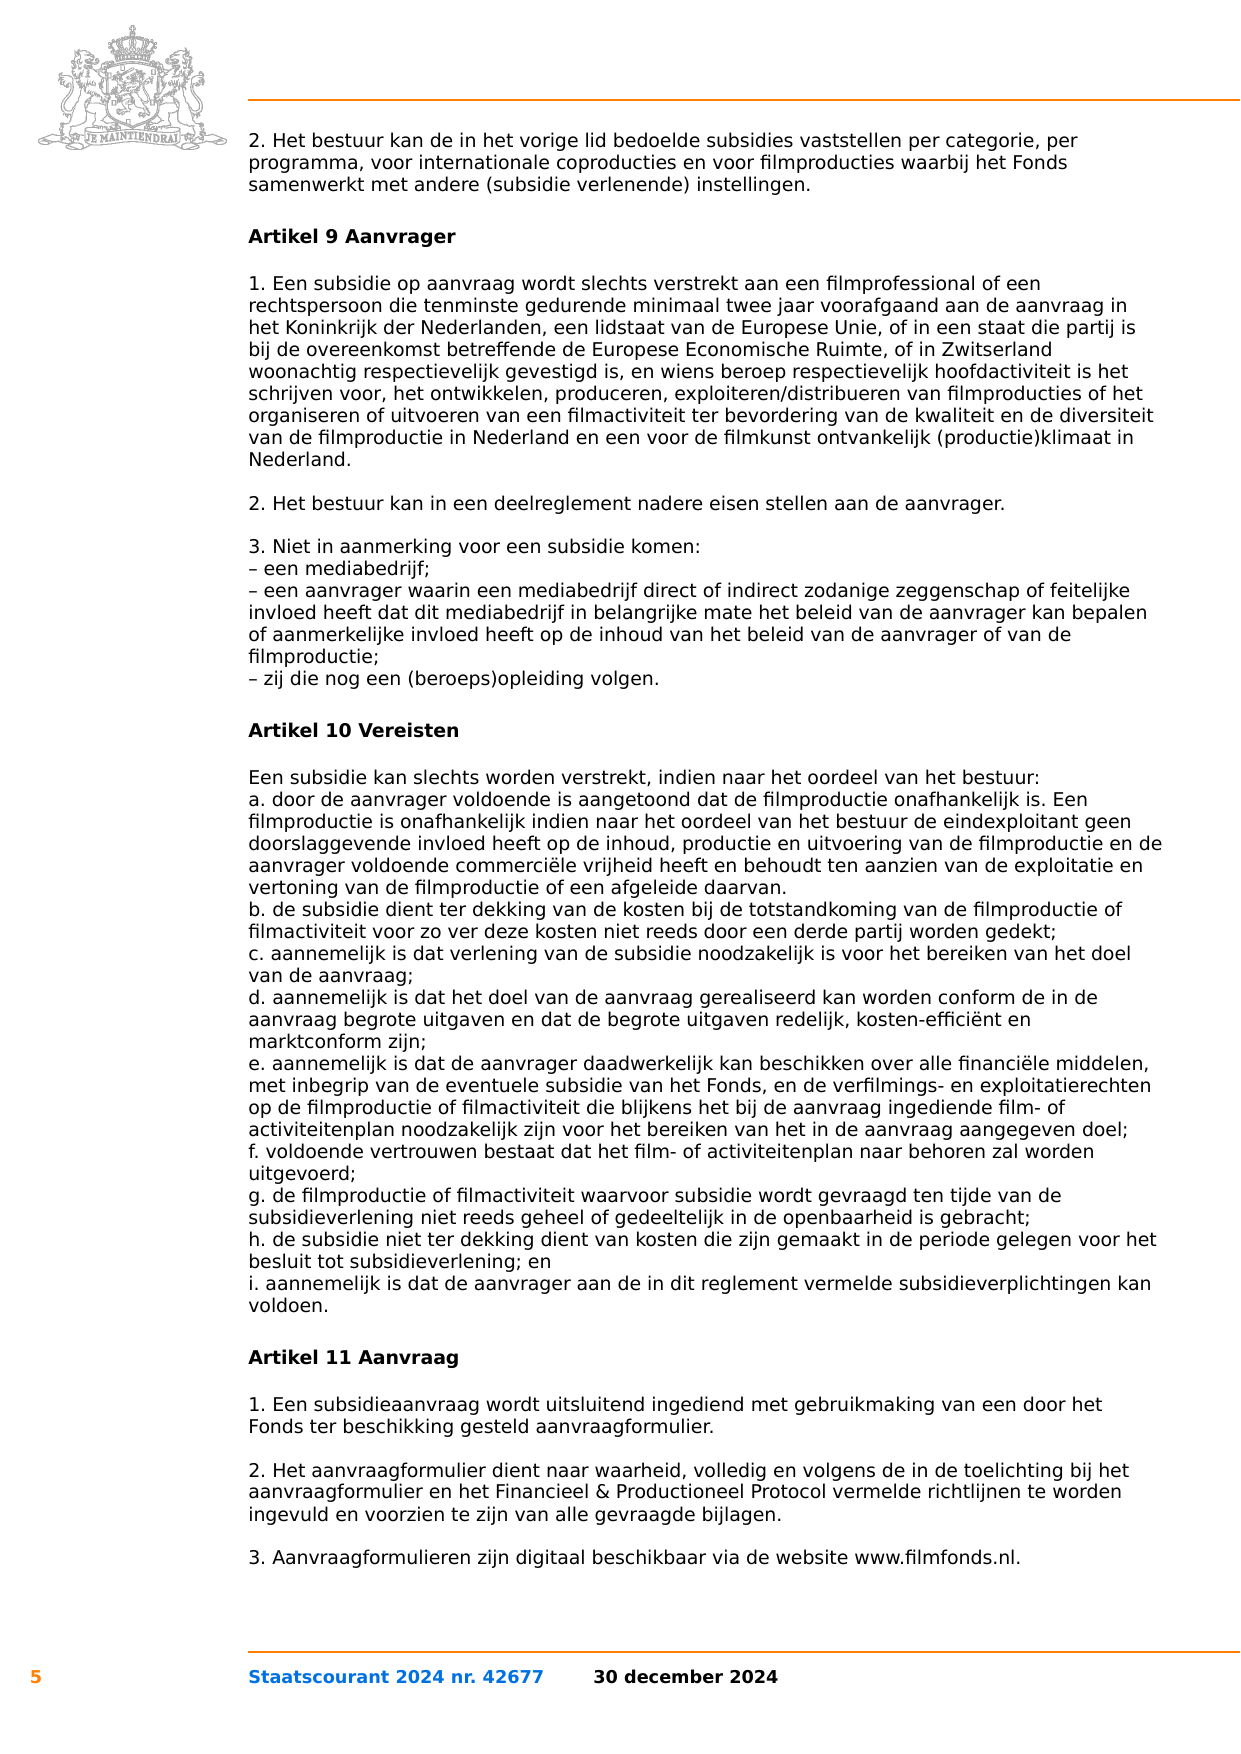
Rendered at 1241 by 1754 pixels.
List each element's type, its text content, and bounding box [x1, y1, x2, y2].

subtitle Artikel 9 Aanvrager [248, 226, 1163, 248]
text h. de subsidie niet ter dekking dient van kosten die zijn gemaakt in de periode gelegen voor het besluit tot subsidieverlening; en [248, 1229, 1163, 1273]
subtitle Artikel 10 Vereisten [248, 720, 1163, 742]
picture [38, 25, 227, 150]
text e. aannemelijk is dat de aanvrager daadwerkelijk kan beschikken over alle financiële middelen, met inbegrip van de eventuele subsidie van het Fonds, en de verfilmings- en exploitatierechten op de filmproductie of filmactiviteit die blijkens het bij de aanvraag ingediende film- of activiteitenplan noodzakelijk zijn voor het bereiken van het in de aanvraag aangegeven doel; [248, 1053, 1163, 1141]
text 2. Het bestuur kan de in het vorige lid bedoelde subsidies vaststellen per categorie, per programma, voor internationale coproducties en voor filmproducties waarbij het Fonds samenwerkt met andere (subsidie verlenende) instellingen. [248, 130, 1163, 196]
text 2. Het bestuur kan in een deelreglement nadere eisen stellen aan de aanvrager. [248, 492, 1163, 514]
subtitle Artikel 11 Aanvraag [248, 1347, 1163, 1369]
text 2. Het aanvraagformulier dient naar waarheid, volledig en volgens de in de toelichting bij het aanvraagformulier en het Financieel & Productioneel Protocol vermelde richtlijnen te worden ingevuld en voorzien te zijn van alle gevraagde bijlagen. [248, 1459, 1163, 1525]
text a. door de aanvrager voldoende is aangetoond dat de filmproductie onafhankelijk is. Een filmproductie is onafhankelijk indien naar het oordeel van het bestuur de eindexploitant geen doorslaggevende invloed heeft op de inhoud, productie en uitvoering van de filmproductie en de aanvrager voldoende commerciële vrijheid heeft en behoudt ten aanzien van de exploitatie en vertoning van de filmproductie of een afgeleide daarvan. [248, 789, 1163, 899]
text b. de subsidie dient ter dekking van de kosten bij de totstandkoming van de filmproductie of filmactiviteit voor zo ver deze kosten niet reeds door een derde partij worden gedekt; [248, 899, 1163, 943]
text – een aanvrager waarin een mediabedrijf direct of indirect zodanige zeggenschap of feitelijke invloed heeft dat dit mediabedrijf in belangrijke mate het beleid van de aanvrager kan bepalen of aanmerkelijke invloed heeft op de inhoud van het beleid van de aanvrager of van de filmproductie; [248, 580, 1163, 668]
text 1. Een subsidie op aanvraag wordt slechts verstrekt aan een filmprofessional of een rechtspersoon die tenminste gedurende minimaal twee jaar voorafgaand aan de aanvraag in het Koninkrijk der Nederlanden, een lidstaat van de Europese Unie, of in een staat die partij is bij de overeenkomst betreffende de Europese Economische Ruimte, of in Zwitserland woonachtig respectievelijk gevestigd is, en wiens beroep respectievelijk hoofdactiviteit is het schrijven voor, het ontwikkelen, produceren, exploiteren/distribueren van filmproducties of het organiseren of uitvoeren van een filmactiviteit ter bevordering van de kwaliteit en de diversiteit van de filmproductie in Nederland en een voor de filmkunst ontvankelijk (productie)klimaat in Nederland. [248, 273, 1163, 471]
text 1. Een subsidieaanvraag wordt uitsluitend ingediend met gebruikmaking van een door het Fonds ter beschikking gesteld aanvraagformulier. [248, 1394, 1163, 1438]
text – een mediabedrijf; [248, 558, 1163, 580]
text d. aannemelijk is dat het doel van de aanvraag gerealiseerd kan worden conform de in de aanvraag begrote uitgaven en dat de begrote uitgaven redelijk, kosten-efficiënt en marktconform zijn; [248, 987, 1163, 1053]
text f. voldoende vertrouwen bestaat dat het film- of activiteitenplan naar behoren zal worden uitgevoerd; [248, 1141, 1163, 1185]
text c. aannemelijk is dat verlening van de subsidie noodzakelijk is voor het bereiken van het doel van de aanvraag; [248, 943, 1163, 987]
text i. aannemelijk is dat de aanvrager aan de in dit reglement vermelde subsidieverplichtingen kan voldoen. [248, 1273, 1163, 1317]
text 3. Aanvraagformulieren zijn digitaal beschikbaar via de website www.filmfonds.nl. [248, 1547, 1163, 1569]
text Een subsidie kan slechts worden verstrekt, indien naar het oordeel van het bestuur: [248, 767, 1163, 789]
text 3. Niet in aanmerking voor een subsidie komen: [248, 536, 1163, 558]
text g. de filmproductie of filmactiviteit waarvoor subsidie wordt gevraagd ten tijde van de subsidieverlening niet reeds geheel of gedeeltelijk in de openbaarheid is gebracht; [248, 1185, 1163, 1229]
text – zij die nog een (beroeps)opleiding volgen. [248, 668, 1163, 690]
